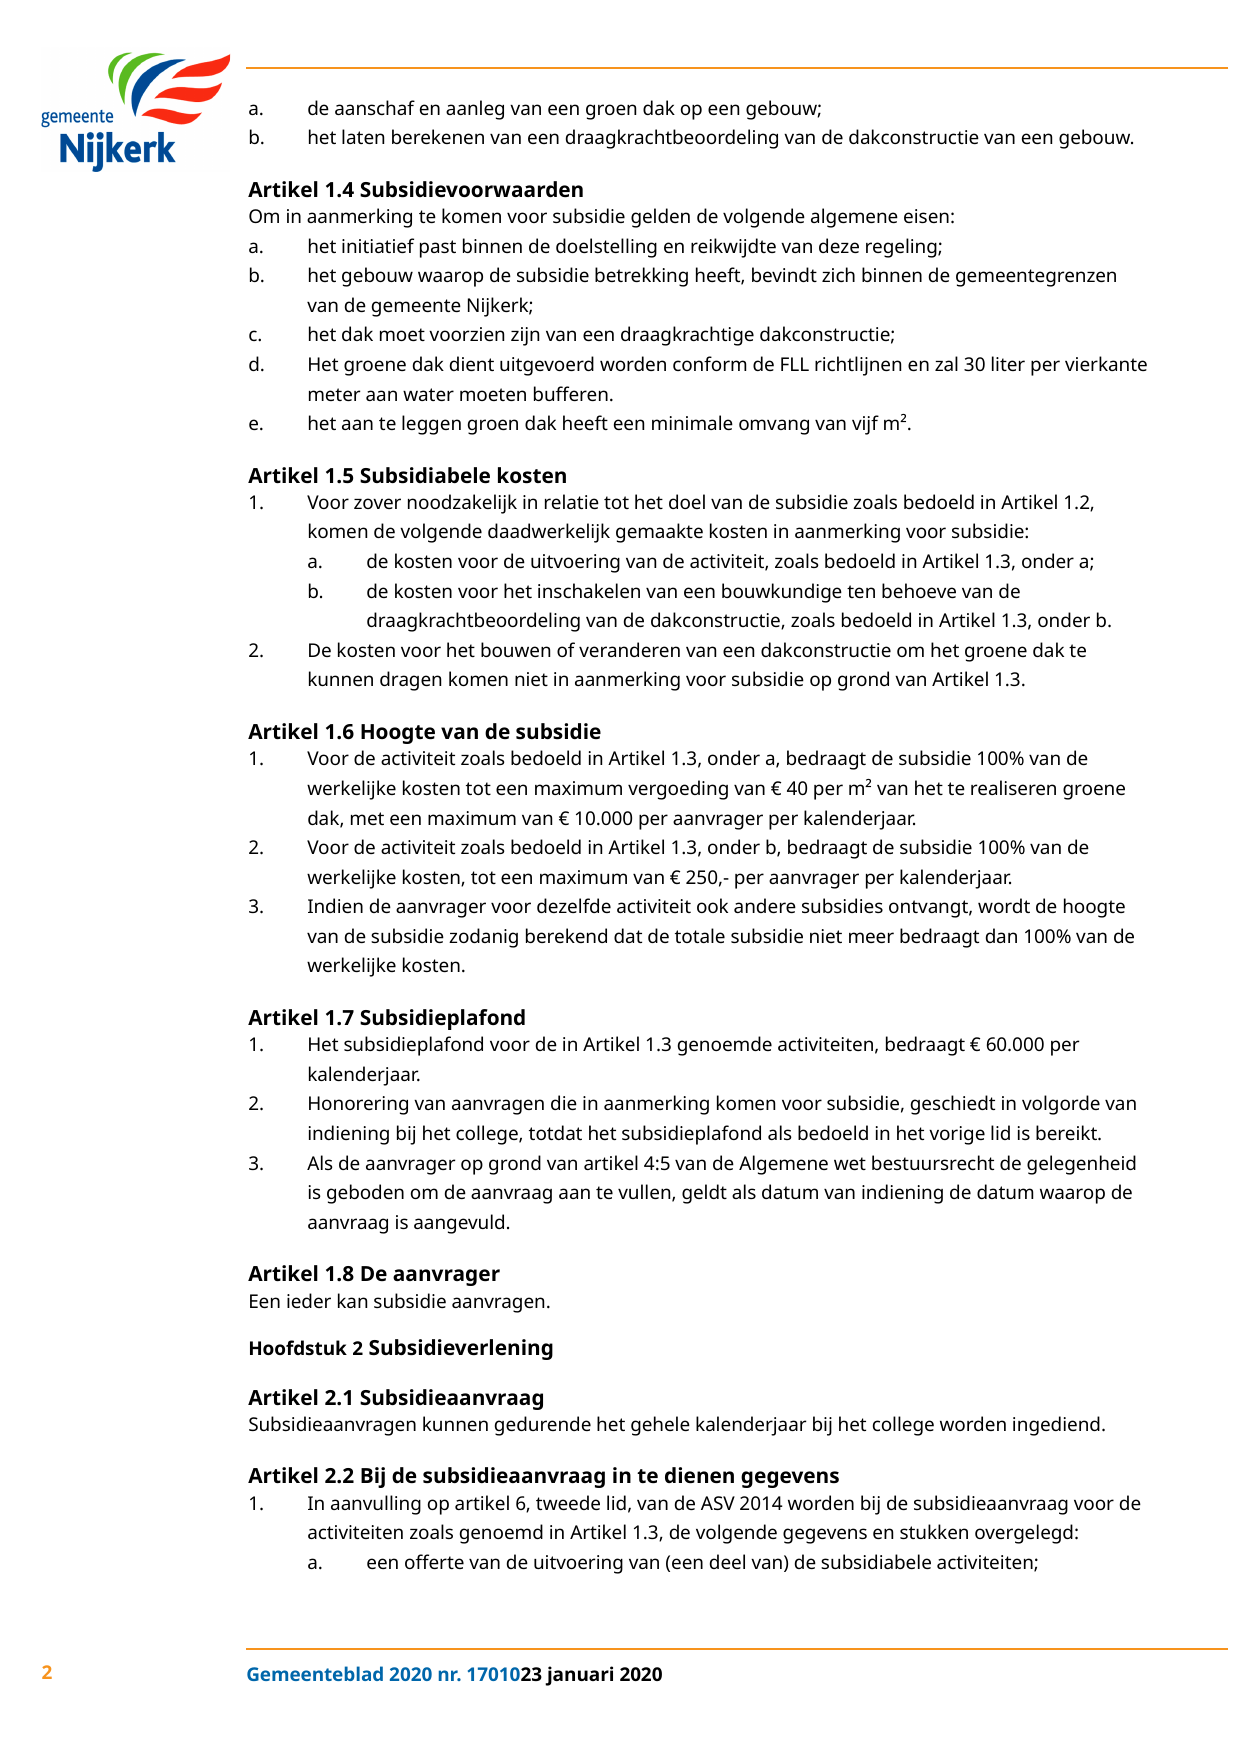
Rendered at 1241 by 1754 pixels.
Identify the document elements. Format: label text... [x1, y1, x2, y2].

text Artikel 2.1 Subsidieaanvraag [248, 1383, 1152, 1411]
list De kosten voor het bouwen of veranderen van een dakconstructie om het groene dak te kunnen dragen komen niet in aanmerking voor subsidie op grond van Artikel 1.3. [248, 637, 1152, 692]
text Een ieder kan subsidie aanvragen. [248, 1288, 1152, 1313]
list Het subsidieplafond voor de in Artikel 1.3 genoemde activiteiten, bedraagt € 60.000 per kalenderjaar. [248, 1031, 1152, 1087]
text Artikel 1.6 Hoogte van de subsidie [248, 717, 1152, 746]
list het aan te leggen groen dak heeft een minimale omvang van vijf m². [248, 410, 1152, 436]
list de aanschaf en aanleg van een groen dak op een gebouw; [248, 95, 1152, 121]
text Artikel 1.7 Subsidieplafond [248, 1003, 1152, 1031]
list de kosten voor de uitvoering van de activiteit, zoals bedoeld in Artikel 1.3, onder a; [307, 548, 1152, 574]
list Honorering van aanvragen die in aanmerking komen voor subsidie, geschiedt in volgorde van indiening bij het college, totdat het subsidieplafond als bedoeld in het vorige lid is bereikt. [248, 1091, 1152, 1146]
list Het groene dak dient uitgevoerd worden conform de FLL richtlijnen en zal 30 liter per vierkante meter aan water moeten bufferen. [248, 351, 1152, 406]
list Als de aanvrager op grond van artikel 4:5 van de Algemene wet bestuursrecht de gelegenheid is geboden om de aanvraag aan te vullen, geldt als datum van indiening de datum waarop de aanvraag is aangevuld. [248, 1150, 1152, 1235]
list Voor de activiteit zoals bedoeld in Artikel 1.3, onder b, bedraagt de subsidie 100% van de werkelijke kosten, tot een maximum van € 250,- per aanvrager per kalenderjaar. [248, 834, 1152, 889]
picture [41, 47, 231, 172]
text Hoofdstuk 2 Subsidieverlening [248, 1333, 1152, 1362]
list het dak moet voorzien zijn van een draagkrachtige dakconstructie; [248, 322, 1152, 347]
list In aanvulling op artikel 6, tweede lid, van de ASV 2014 worden bij de subsidieaanvraag voor de activiteiten zoals genoemd in Artikel 1.3, de volgende gegevens en stukken overgelegd: [248, 1490, 1152, 1545]
text Artikel 1.5 Subsidiabele kosten [248, 461, 1152, 489]
text Artikel 1.4 Subsidievoorwaarden [248, 175, 1152, 203]
text Artikel 2.2 Bij de subsidieaanvraag in te dienen gegevens [248, 1462, 1152, 1490]
list Voor de activiteit zoals bedoeld in Artikel 1.3, onder a, bedraagt de subsidie 100% van de werkelijke kosten tot een maximum vergoeding van € 40 per m² van het te realiseren groene dak, met een maximum van € 10.000 per aanvrager per kalenderjaar. [248, 746, 1152, 830]
list een offerte van de uitvoering van (een deel van) de subsidiabele activiteiten; [307, 1549, 1152, 1575]
list de kosten voor het inschakelen van een bouwkundige ten behoeve van de draagkrachtbeoordeling van de dakconstructie, zoals bedoeld in Artikel 1.3, onder b. [307, 578, 1152, 633]
list het laten berekenen van een draagkrachtbeoordeling van de dakconstructie van een gebouw. [248, 124, 1152, 150]
list Voor zover noodzakelijk in relatie tot het doel van de subsidie zoals bedoeld in Artikel 1.2, komen de volgende daadwerkelijk gemaakte kosten in aanmerking voor subsidie: [248, 489, 1152, 544]
list Indien de aanvrager voor dezelfde activiteit ook andere subsidies ontvangt, wordt de hoogte van de subsidie zodanig berekend dat de totale subsidie niet meer bedraagt dan 100% van de werkelijke kosten. [248, 893, 1152, 978]
text Artikel 1.8 De aanvrager [248, 1259, 1152, 1288]
text Om in aanmerking te komen voor subsidie gelden de volgende algemene eisen: [248, 203, 1152, 229]
list het initiatief past binnen de doelstelling en reikwijdte van deze regeling; [248, 233, 1152, 258]
list het gebouw waarop de subsidie betrekking heeft, bevindt zich binnen de gemeentegrenzen van de gemeente Nijkerk; [248, 262, 1152, 318]
text Subsidieaanvragen kunnen gedurende het gehele kalenderjaar bij het college worden ingediend. [248, 1411, 1152, 1437]
